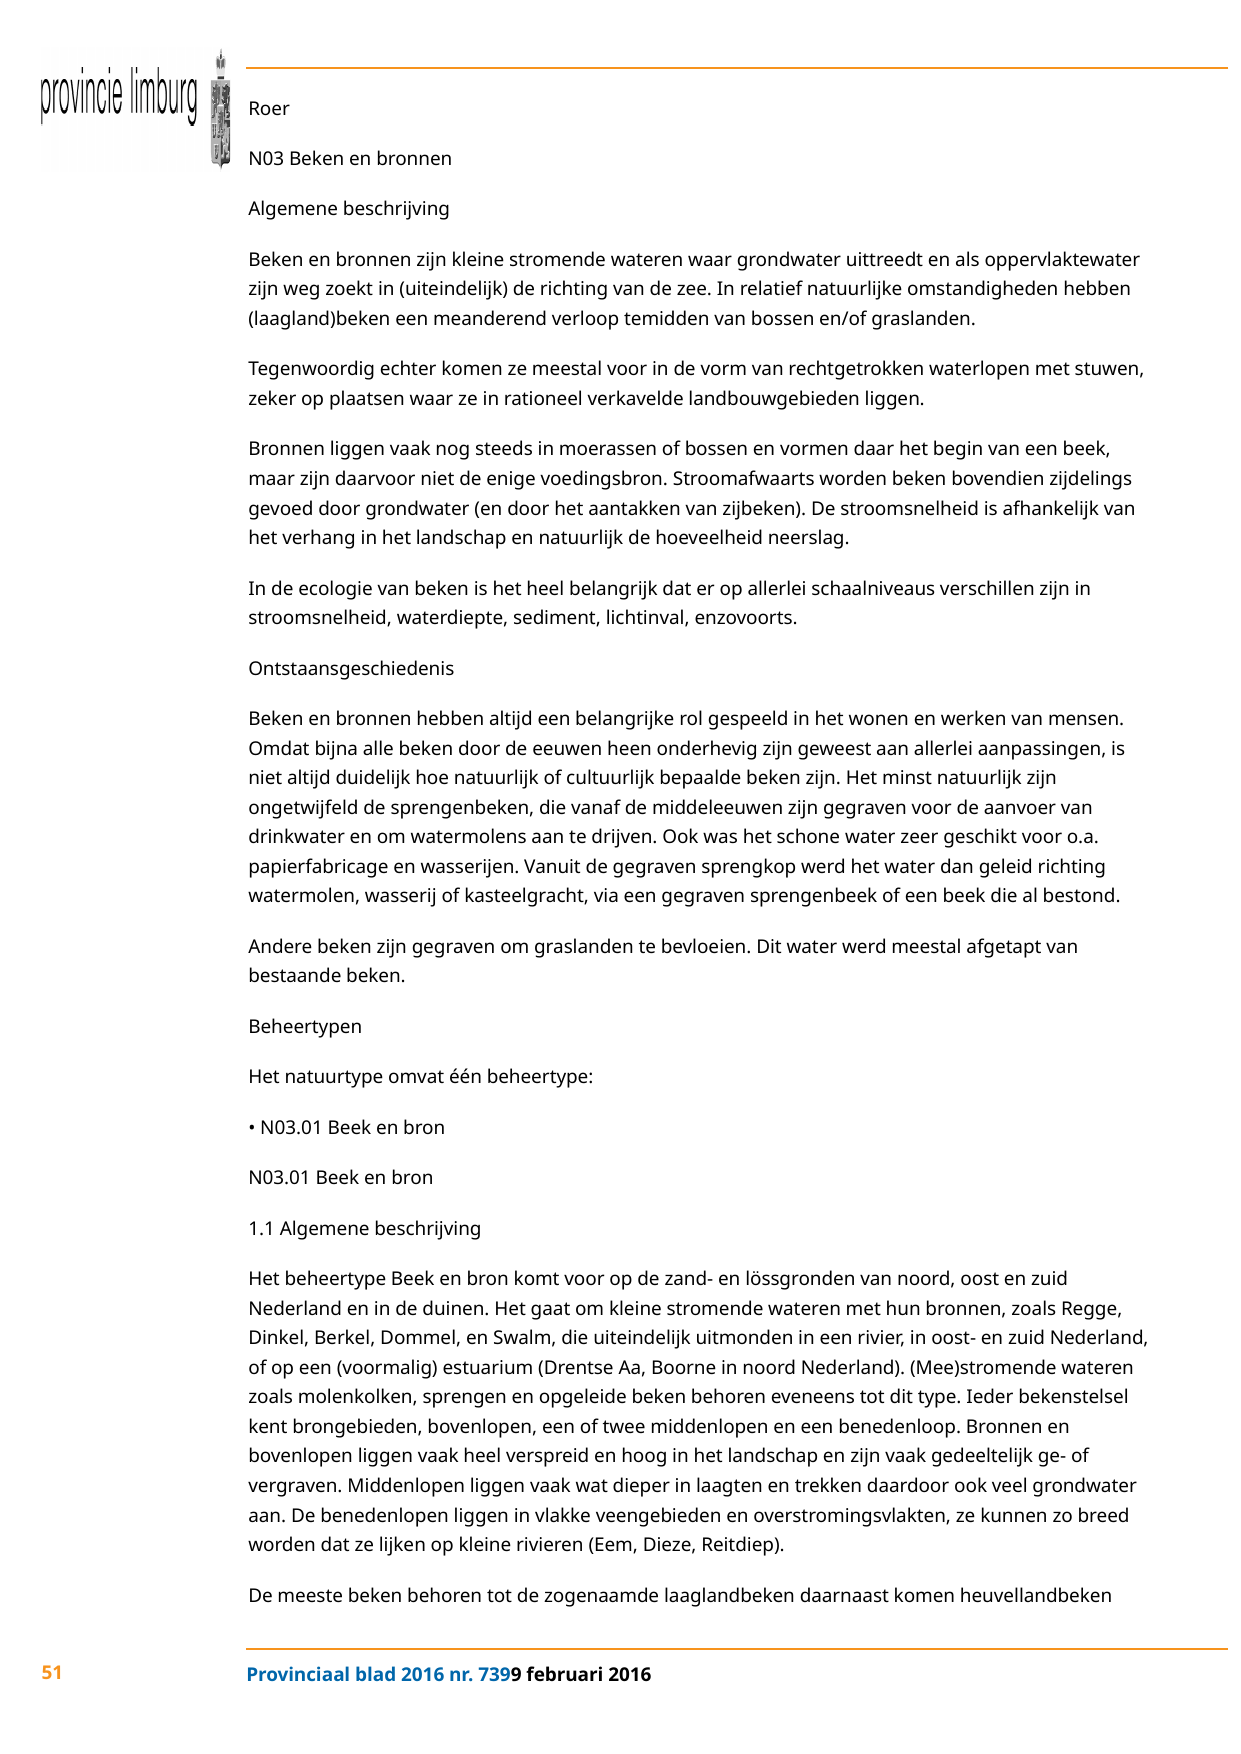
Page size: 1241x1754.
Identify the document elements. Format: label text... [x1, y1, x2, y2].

text Tegenwoordig echter komen ze meestal voor in de vorm van rechtgetrokken waterlopen met stuwen, zeker op plaatsen waar ze in rationeel verkavelde landbouwgebieden liggen. [248, 356, 1152, 411]
text Roer [248, 95, 1152, 121]
text In de ecologie van beken is het heel belangrijk dat er op allerlei schaalniveaus verschillen zijn in stroomsnelheid, waterdiepte, sediment, lichtinval, enzovoorts. [248, 575, 1152, 630]
text De meeste beken behoren tot de zogenaamde laaglandbeken daarnaast komen heuvellandbeken [248, 1582, 1152, 1608]
text N03.01 Beek en bron [248, 1164, 1152, 1190]
text Bronnen liggen vaak nog steeds in moerassen of bossen en vormen daar het begin van een beek, maar zijn daarvoor niet de enige voedingsbron. Stroomafwaarts worden beken bovendien zijdelings gevoed door grondwater (en door het aantakken van zijbeken). De stroomsnelheid is afhankelijk van het verhang in het landschap en natuurlijk de hoeveelheid neerslag. [248, 436, 1152, 550]
text 1.1 Algemene beschrijving [248, 1215, 1152, 1241]
text Beken en bronnen zijn kleine stromende wateren waar grondwater uittreedt en als oppervlaktewater zijn weg zoekt in (uiteindelijk) de richting van de zee. In relatief natuurlijke omstandigheden hebben (laagland)beken een meanderend verloop temidden van bossen en/of graslanden. [248, 246, 1152, 331]
text Het beheertype Beek en bron komt voor op de zand- en lössgronden van noord, oost en zuid Nederland en in de duinen. Het gaat om kleine stromende wateren met hun bronnen, zoals Regge, Dinkel, Berkel, Dommel, en Swalm, die uiteindelijk uitmonden in een rivier, in oost- en zuid Nederland, of op een (voormalig) estuarium (Drentse Aa, Boorne in noord Nederland). (Mee)stromende wateren zoals molenkolken, sprengen en opgeleide beken behoren eveneens tot dit type. Ieder bekenstelsel kent brongebieden, bovenlopen, een of twee middenlopen en een benedenloop. Bronnen en bovenlopen liggen vaak heel verspreid en hoog in het landschap en zijn vaak gedeeltelijk ge- of vergraven. Middenlopen liggen vaak wat dieper in laagten en trekken daardoor ook veel grondwater aan. De benedenlopen liggen in vlakke veengebieden en overstromingsvlakten, ze kunnen zo breed worden dat ze lijken op kleine rivieren (Eem, Dieze, Reitdiep). [248, 1265, 1152, 1557]
text Beheertypen [248, 1013, 1152, 1039]
picture [41, 47, 231, 172]
text Algemene beschrijving [248, 196, 1152, 221]
text Andere beken zijn gegraven om graslanden te bevloeien. Dit water werd meestal afgetapt van bestaande beken. [248, 933, 1152, 988]
text N03 Beken en bronnen [248, 145, 1152, 171]
text Ontstaansgeschiedenis [248, 655, 1152, 681]
text • N03.01 Beek en bron [248, 1114, 1152, 1140]
text Beken en bronnen hebben altijd een belangrijke rol gespeeld in het wonen en werken van mensen. Omdat bijna alle beken door de eeuwen heen onderhevig zijn geweest aan allerlei aanpassingen, is niet altijd duidelijk hoe natuurlijk of cultuurlijk bepaalde beken zijn. Het minst natuurlijk zijn ongetwijfeld de sprengenbeken, die vanaf de middeleeuwen zijn gegraven voor de aanvoer van drinkwater en om watermolens aan te drijven. Ook was het schone water zeer geschikt voor o.a. papierfabricage en wasserijen. Vanuit de gegraven sprengkop werd het water dan geleid richting watermolen, wasserij of kasteelgracht, via een gegraven sprengenbeek of een beek die al bestond. [248, 705, 1152, 908]
text Het natuurtype omvat één beheertype: [248, 1063, 1152, 1089]
